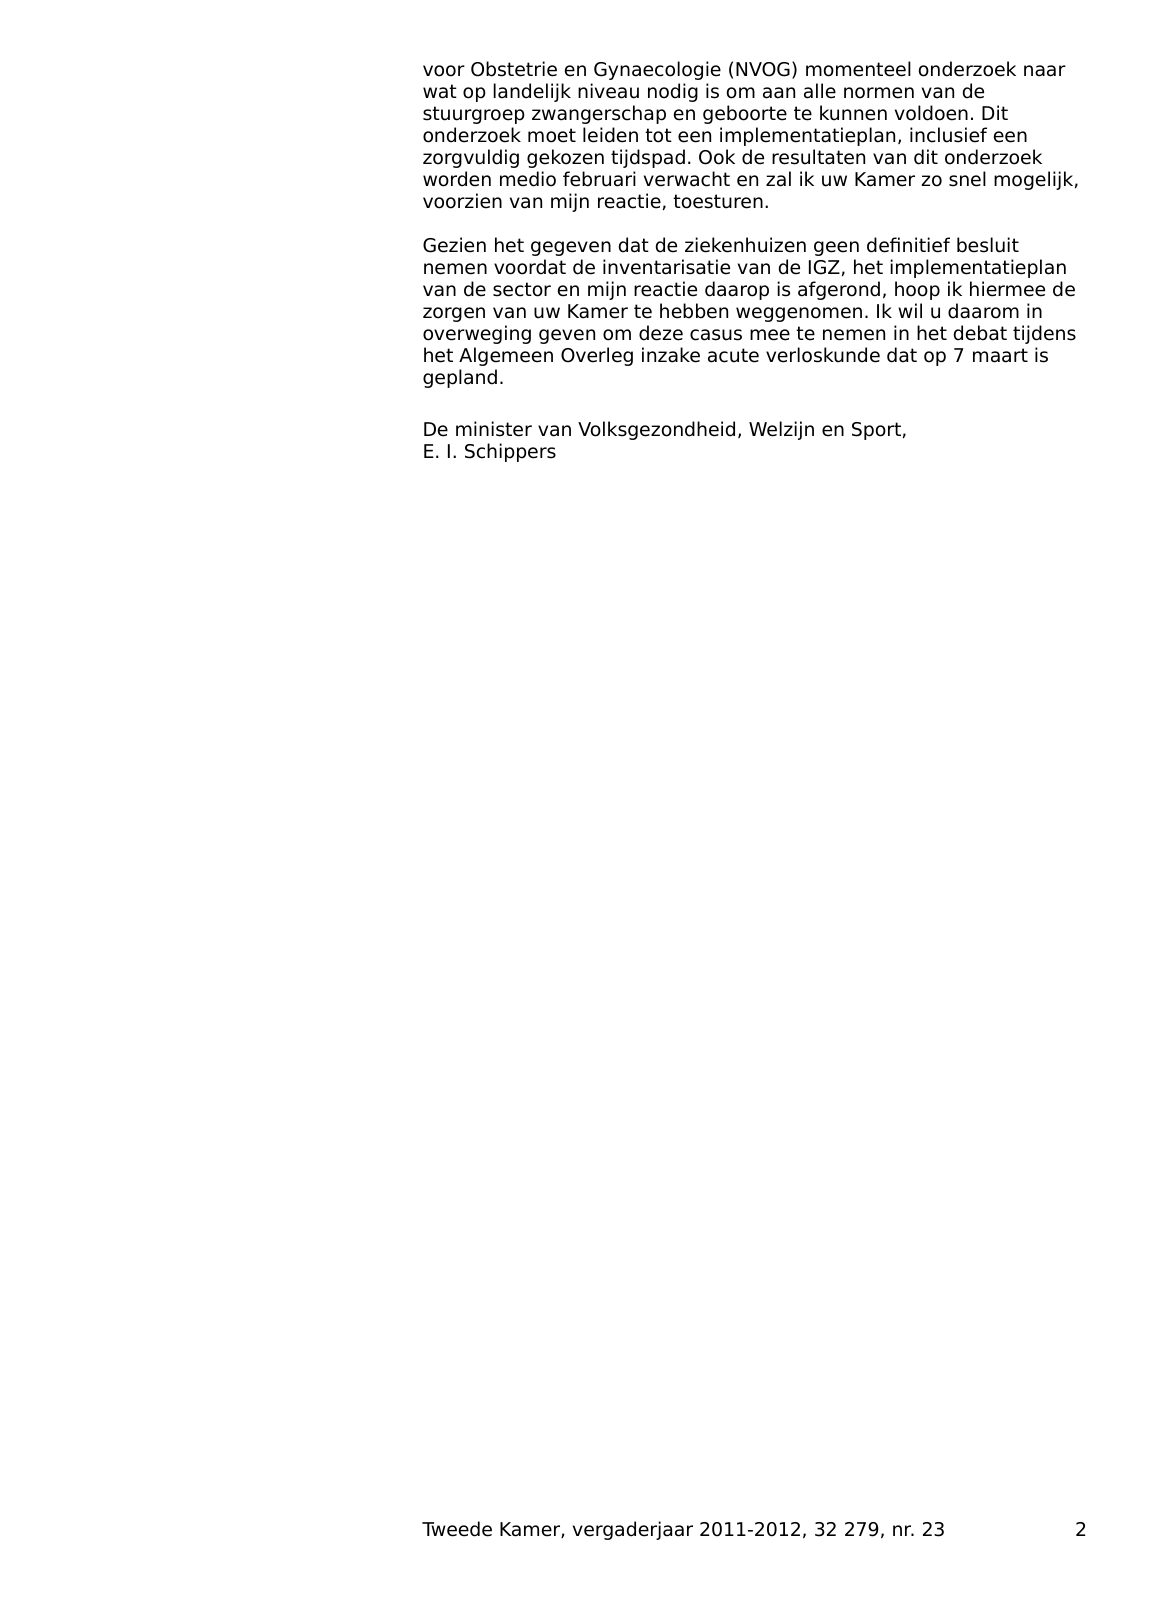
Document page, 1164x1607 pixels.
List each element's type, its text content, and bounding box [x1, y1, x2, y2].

text Gezien het gegeven dat de ziekenhuizen geen definitief besluit nemen voordat de inventarisatie van de IGZ, het implementatieplan van de sector en mijn reactie daarop is afgerond, hoop ik hiermee de zorgen van uw Kamer te hebben weggenomen. Ik wil u daarom in overweging geven om deze casus mee te nemen in het debat tijdens het Algemeen Overleg inzake acute verloskunde dat op 7 maart is gepland. [422, 235, 1087, 389]
text voor Obstetrie en Gynaecologie (NVOG) momenteel onderzoek naar wat op landelijk niveau nodig is om aan alle normen van de stuurgroep zwangerschap en geboorte te kunnen voldoen. Dit onderzoek moet leiden tot een implementatieplan, inclusief een zorgvuldig gekozen tijdspad. Ook de resultaten van dit onderzoek worden medio februari verwacht en zal ik uw Kamer zo snel mogelijk, voorzien van mijn reactie, toesturen. [422, 59, 1087, 213]
text De minister van Volksgezondheid, Welzijn en Sport, E. I. Schippers [422, 419, 1087, 463]
